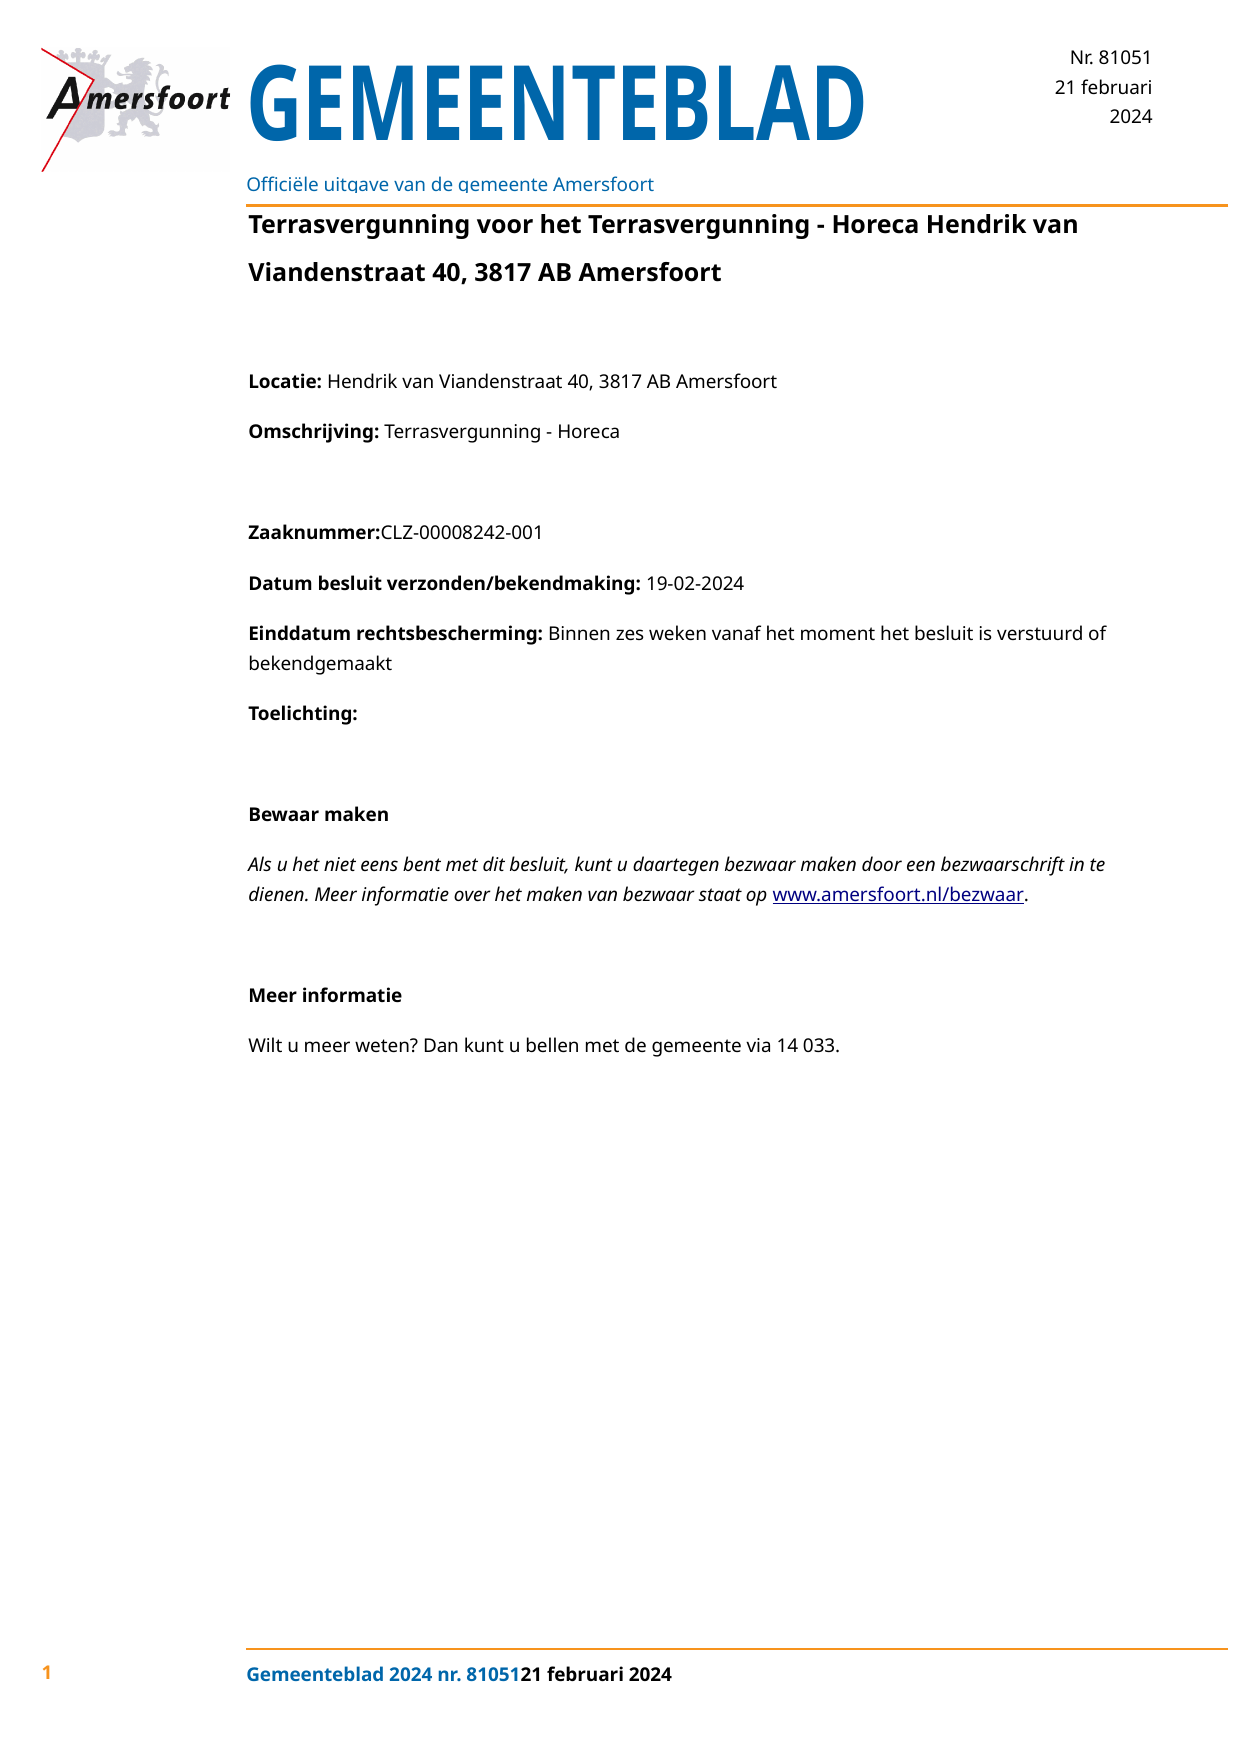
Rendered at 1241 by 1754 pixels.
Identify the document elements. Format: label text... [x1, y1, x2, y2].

text Einddatum rechtsbescherming: Binnen zes weken vanaf het moment het besluit is verstuurd of bekendgemaakt [248, 620, 1152, 676]
text Als u het niet eens bent met dit besluit, kunt u daartegen bezwaar maken door een bezwaarschrift in te dienen. Meer informatie over het maken van bezwaar staat op www.amersfoort.nl/bezwaar. [248, 852, 1152, 907]
picture [41, 47, 231, 172]
text Meer informatie [248, 982, 1152, 1008]
text Bewaar maken [248, 801, 1152, 827]
text Zaaknummer:CLZ-00008242-001 [248, 519, 1152, 545]
text Toelichting: [248, 700, 1152, 726]
text Locatie: Hendrik van Viandenstraat 40, 3817 AB Amersfoort [248, 368, 1152, 394]
text Terrasvergunning voor het Terrasvergunning - Horeca Hendrik van Viandenstraat 40, 3817 AB Amersfoort [248, 207, 1152, 288]
text Datum besluit verzonden/bekendmaking: 19-02-2024 [248, 570, 1152, 596]
text Wilt u meer weten? Dan kunt u bellen met de gemeente via 14 033. [248, 1032, 1152, 1058]
text Omschrijving: Terrasvergunning - Horeca [248, 419, 1152, 444]
